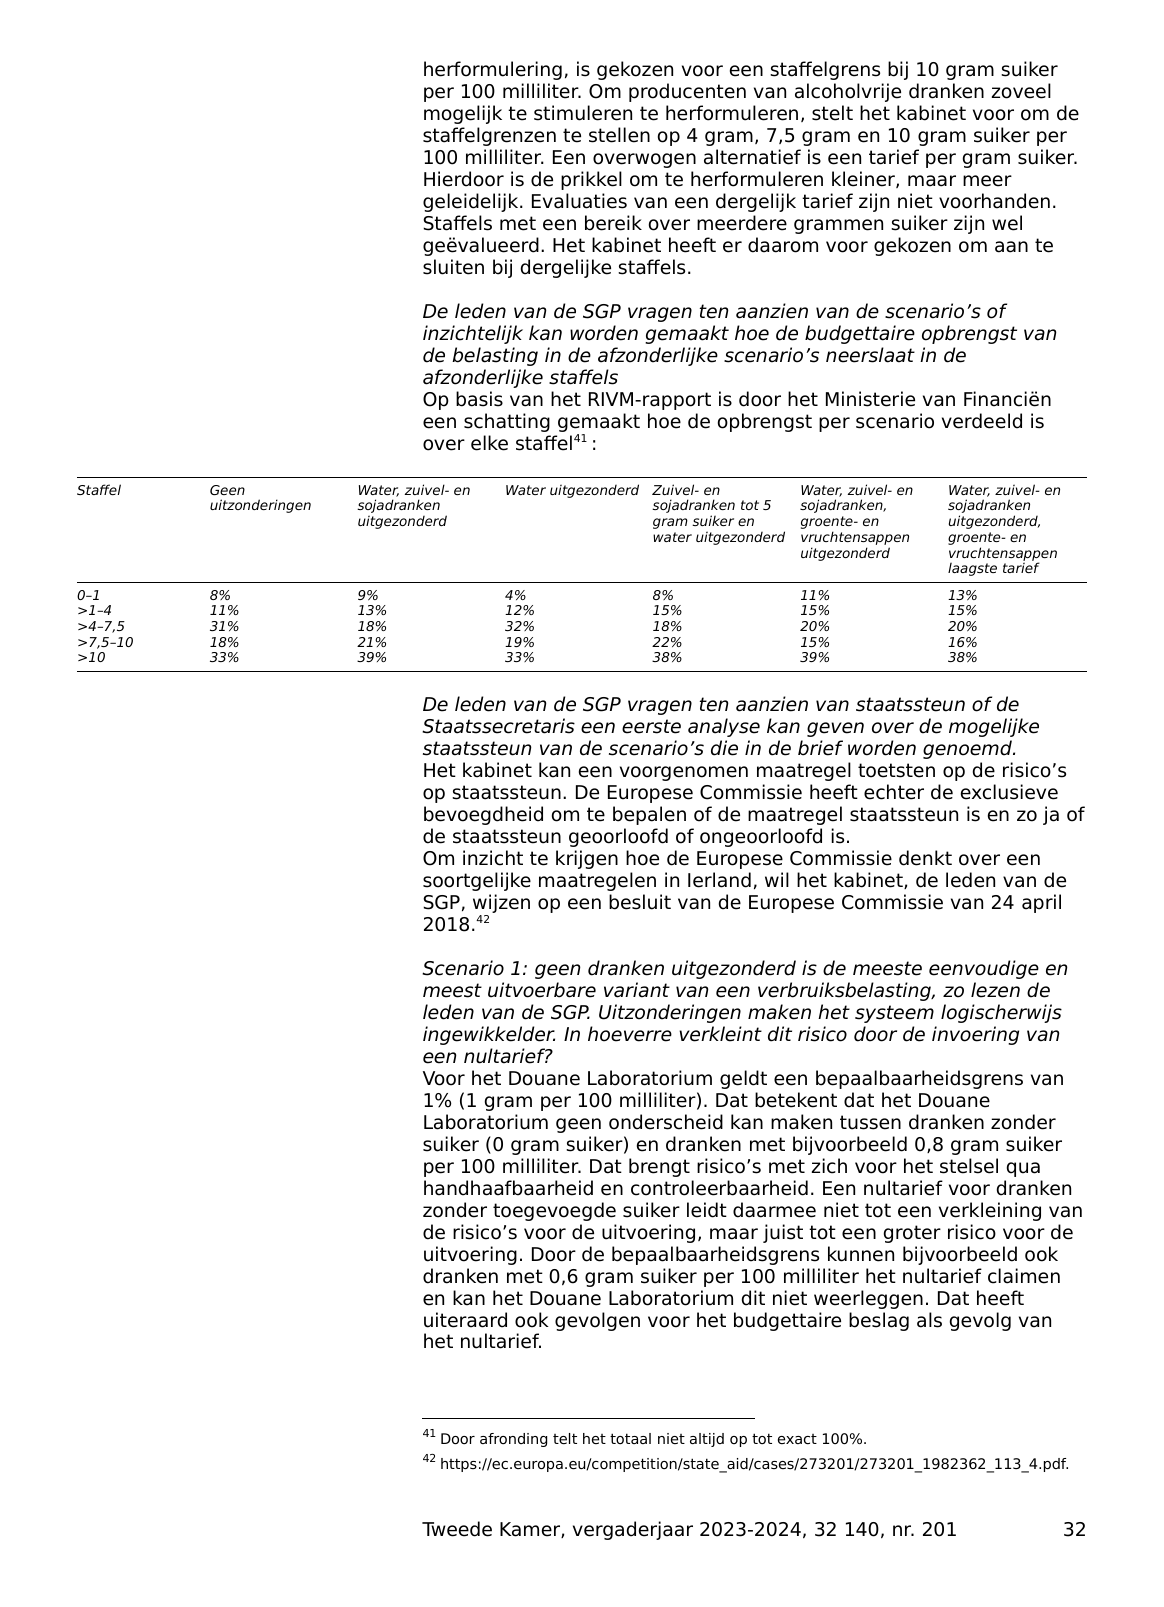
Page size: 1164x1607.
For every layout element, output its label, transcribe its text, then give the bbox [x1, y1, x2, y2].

table_cell 20% [942, 619, 1087, 634]
table_header Geen uitzonderingen [204, 478, 351, 582]
table_cell >10 [77, 650, 204, 671]
table_cell 18% [204, 635, 351, 650]
table_cell 13% [351, 603, 499, 619]
table_cell 9% [351, 583, 499, 603]
table_cell 15% [794, 603, 942, 619]
table_cell 38% [942, 650, 1087, 671]
table_cell 33% [204, 650, 351, 671]
table_cell 31% [204, 619, 351, 634]
table_header Water, zuivel- en sojadranken uitgezonderd, groente- en vruchtensappen laagste tarief [942, 478, 1087, 582]
text De leden van de SGP vragen ten aanzien van staatssteun of de Staatssecretaris een eerste analyse kan geven over de mogelijke staatssteun van de scenario’s die in de brief worden genoemd. [422, 694, 1087, 760]
table_cell 16% [942, 635, 1087, 650]
table_cell 15% [647, 603, 794, 619]
table_cell 18% [647, 619, 794, 634]
table_cell 4% [499, 583, 647, 603]
table_cell >4–7,5 [77, 619, 204, 634]
text Het kabinet kan een voorgenomen maatregel toetsten op de risico’s op staatssteun. De Europese Commissie heeft echter de exclusieve bevoegdheid om te bepalen of de maatregel staatssteun is en zo ja of de staatssteun geoorloofd of ongeoorloofd is. [422, 760, 1087, 848]
table_cell 0–1 [77, 583, 204, 603]
table_cell 8% [204, 583, 351, 603]
table_header Water uitgezonderd [499, 478, 647, 582]
table_cell 8% [647, 583, 794, 603]
text https://ec.europa.eu/competition/state_aid/cases/273201/273201_1982362_113_4.pdf. [422, 1452, 1087, 1474]
table_header Water, zuivel- en sojadranken uitgezonderd [351, 478, 499, 582]
text Om inzicht te krijgen hoe de Europese Commissie denkt over een soortgelijke maatregelen in Ierland, wil het kabinet, de leden van de SGP, wijzen op een besluit van de Europese Commissie van 24 april 2018. [422, 848, 1087, 936]
table_cell 20% [794, 619, 942, 634]
table_cell 38% [647, 650, 794, 671]
table_cell >1–4 [77, 603, 204, 619]
table_header Water, zuivel- en sojadranken, groente- en vruchtensappen uitgezonderd [794, 478, 942, 582]
table_cell 15% [942, 603, 1087, 619]
table_cell 13% [942, 583, 1087, 603]
text herformulering, is gekozen voor een staffelgrens bij 10 gram suiker per 100 milliliter. Om producenten van alcoholvrije dranken zoveel mogelijk te stimuleren te herformuleren, stelt het kabinet voor om de staffelgrenzen te stellen op 4 gram, 7,5 gram en 10 gram suiker per 100 milliliter. Een overwogen alternatief is een tarief per gram suiker. Hierdoor is de prikkel om te herformuleren kleiner, maar meer geleidelijk. Evaluaties van een dergelijk tarief zijn niet voorhanden. Staffels met een bereik over meerdere grammen suiker zijn wel geëvalueerd. Het kabinet heeft er daarom voor gekozen om aan te sluiten bij dergelijke staffels. [422, 59, 1087, 279]
table_cell 22% [647, 635, 794, 650]
table_cell 12% [499, 603, 647, 619]
text Op basis van het RIVM-rapport is door het Ministerie van Financiën een schatting gemaakt hoe de opbrengst per scenario verdeeld is over elke staffel: [422, 389, 1087, 455]
table_cell 11% [794, 583, 942, 603]
table_cell 32% [499, 619, 647, 634]
table_header Staffel [77, 478, 204, 582]
table_cell 39% [351, 650, 499, 671]
text Voor het Douane Laboratorium geldt een bepaalbaarheidsgrens van 1% (1 gram per 100 milliliter). Dat betekent dat het Douane Laboratorium geen onderscheid kan maken tussen dranken zonder suiker (0 gram suiker) en dranken met bijvoorbeeld 0,8 gram suiker per 100 milliliter. Dat brengt risico’s met zich voor het stelsel qua handhaafbaarheid en controleerbaarheid. Een nultarief voor dranken zonder toegevoegde suiker leidt daarmee niet tot een verkleining van de risico’s voor de uitvoering, maar juist tot een groter risico voor de uitvoering. Door de bepaalbaarheidsgrens kunnen bijvoorbeeld ook dranken met 0,6 gram suiker per 100 milliliter het nultarief claimen en kan het Douane Laboratorium dit niet weerleggen. Dat heeft uiteraard ook gevolgen voor het budgettaire beslag als gevolg van het nultarief. [422, 1068, 1087, 1353]
table_cell 21% [351, 635, 499, 650]
table_cell 19% [499, 635, 647, 650]
text Door afronding telt het totaal niet altijd op tot exact 100%. [422, 1427, 1087, 1449]
text De leden van de SGP vragen ten aanzien van de scenario’s of inzichtelijk kan worden gemaakt hoe de budgettaire opbrengst van de belasting in de afzonderlijke scenario’s neerslaat in de afzonderlijke staffels [422, 301, 1087, 389]
table_cell 33% [499, 650, 647, 671]
table_header Zuivel- en sojadranken tot 5 gram suiker en water uitgezonderd [647, 478, 794, 582]
table_cell >7,5–10 [77, 635, 204, 650]
table_cell 39% [794, 650, 942, 671]
table_cell 15% [794, 635, 942, 650]
text Scenario 1: geen dranken uitgezonderd is de meeste eenvoudige en meest uitvoerbare variant van een verbruiksbelasting, zo lezen de leden van de SGP. Uitzonderingen maken het systeem logischerwijs ingewikkelder. In hoeverre verkleint dit risico door de invoering van een nultarief? [422, 958, 1087, 1068]
table_cell 18% [351, 619, 499, 634]
table_cell 11% [204, 603, 351, 619]
